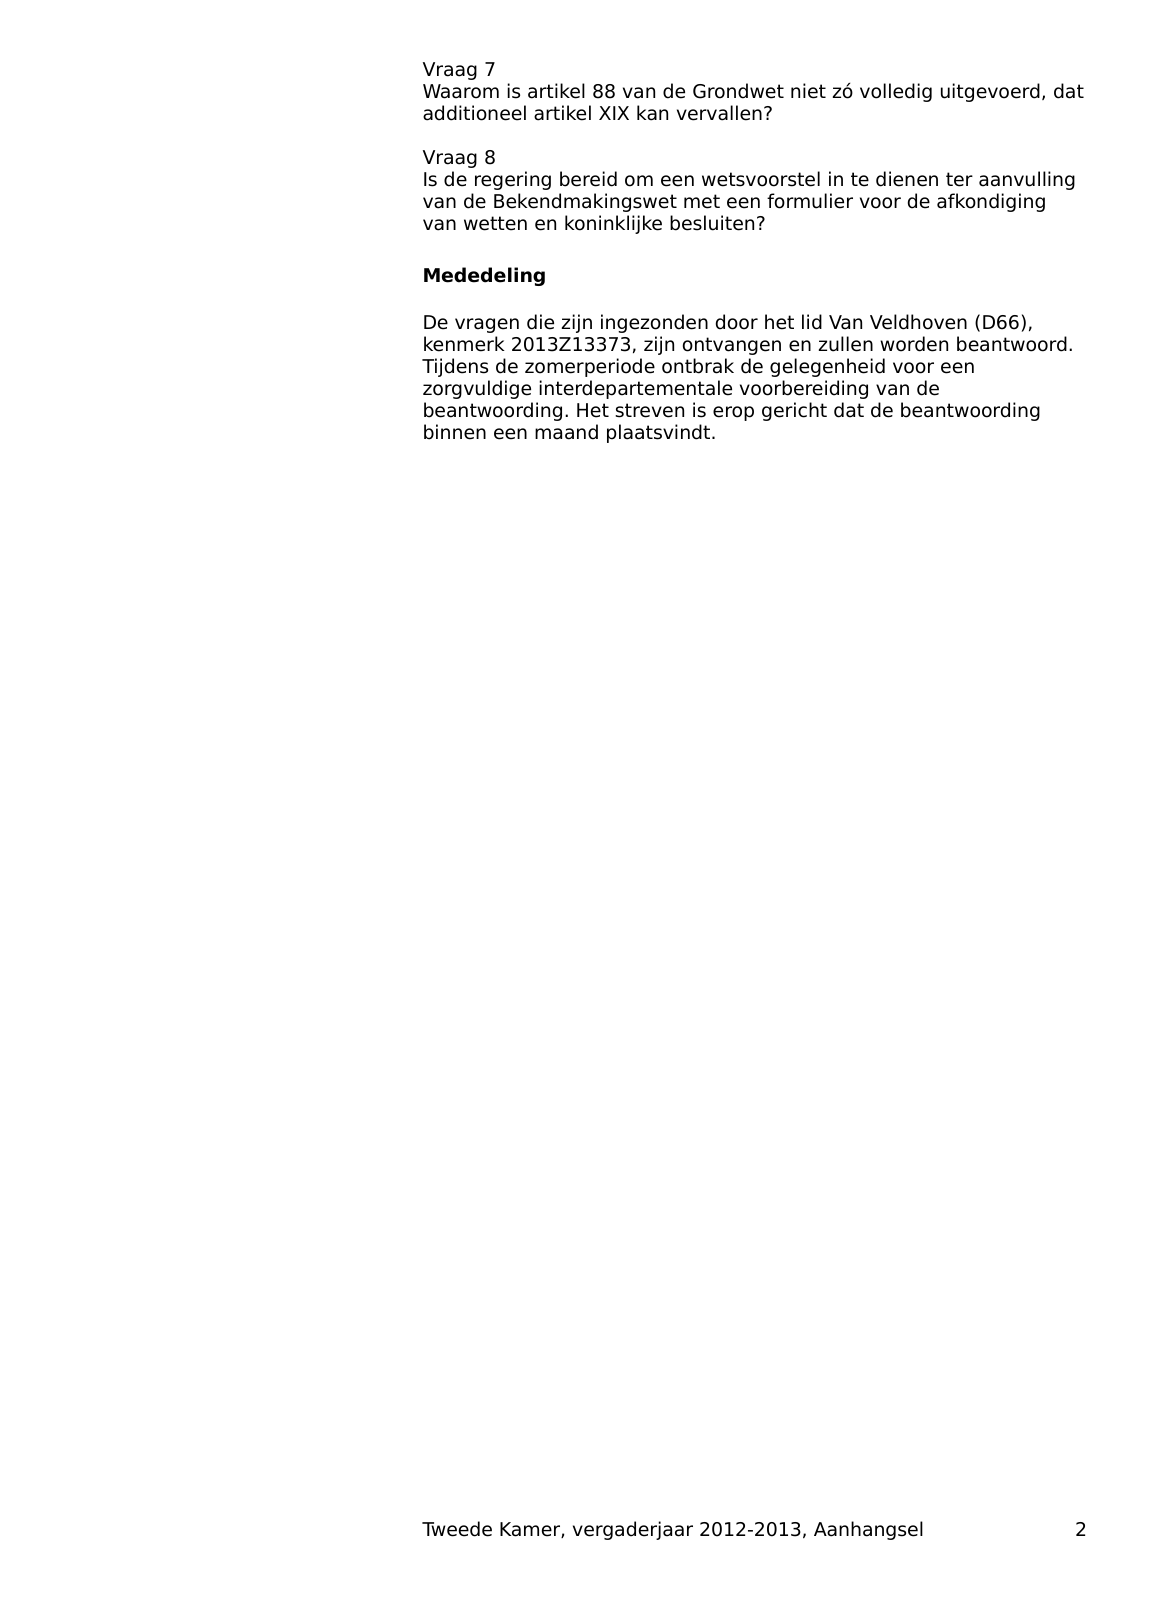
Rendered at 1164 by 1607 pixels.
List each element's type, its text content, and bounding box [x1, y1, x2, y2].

text Vraag 8 [422, 147, 1087, 169]
text Vraag 7 [422, 59, 1087, 81]
text Is de regering bereid om een wetsvoorstel in te dienen ter aanvulling van de Bekendmakingswet met een formulier voor de afkondiging van wetten en koninklijke besluiten? [422, 169, 1087, 235]
text Waarom is artikel 88 van de Grondwet niet zó volledig uitgevoerd, dat additioneel artikel XIX kan vervallen? [422, 81, 1087, 125]
text De vragen die zijn ingezonden door het lid Van Veldhoven (D66), kenmerk 2013Z13373, zijn ontvangen en zullen worden beantwoord. Tijdens de zomerperiode ontbrak de gelegenheid voor een zorgvuldige interdepartementale voorbereiding van de beantwoording. Het streven is erop gericht dat de beantwoording binnen een maand plaatsvindt. [422, 312, 1087, 444]
subtitle Mededeling [422, 265, 1087, 287]
